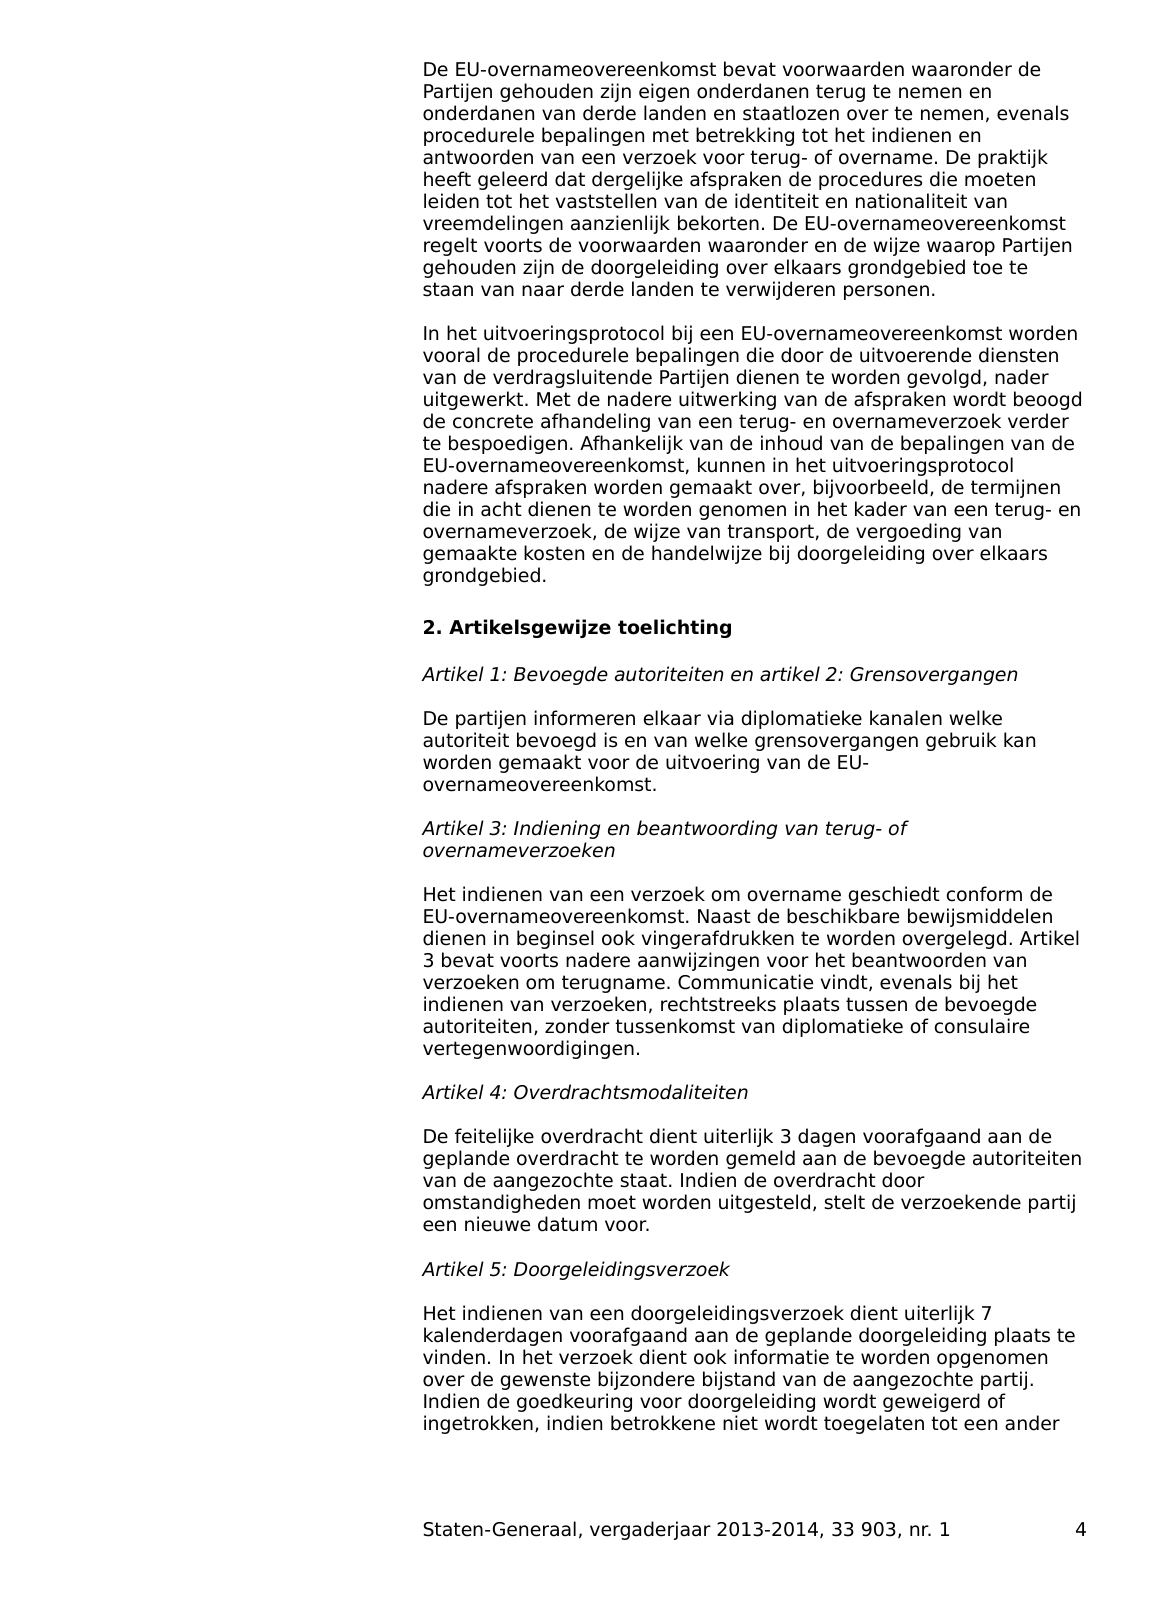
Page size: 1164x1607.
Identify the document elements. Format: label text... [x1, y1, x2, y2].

subtitle Artikel 1: Bevoegde autoriteiten en artikel 2: Grensovergangen [422, 664, 1087, 686]
text De partijen informeren elkaar via diplomatieke kanalen welke autoriteit bevoegd is en van welke grensovergangen gebruik kan worden gemaakt voor de uitvoering van de EU-overnameovereenkomst. [422, 708, 1087, 796]
text Het indienen van een verzoek om overname geschiedt conform de EU-overnameovereenkomst. Naast de beschikbare bewijsmiddelen dienen in beginsel ook vingerafdrukken te worden overgelegd. Artikel 3 bevat voorts nadere aanwijzingen voor het beantwoorden van verzoeken om terugname. Communicatie vindt, evenals bij het indienen van verzoeken, rechtstreeks plaats tussen de bevoegde autoriteiten, zonder tussenkomst van diplomatieke of consulaire vertegenwoordigingen. [422, 884, 1087, 1060]
subtitle Artikel 5: Doorgeleidingsverzoek [422, 1258, 1087, 1280]
subtitle Artikel 4: Overdrachtsmodaliteiten [422, 1082, 1087, 1104]
subtitle Artikel 3: Indiening en beantwoording van terug- of overnameverzoeken [422, 818, 1087, 862]
text Het indienen van een doorgeleidingsverzoek dient uiterlijk 7 kalenderdagen voorafgaand aan de geplande doorgeleiding plaats te vinden. In het verzoek dient ook informatie te worden opgenomen over de gewenste bijzondere bijstand van de aangezochte partij. Indien de goedkeuring voor doorgeleiding wordt geweigerd of ingetrokken, indien betrokkene niet wordt toegelaten tot een ander [422, 1303, 1087, 1434]
text De feitelijke overdracht dient uiterlijk 3 dagen voorafgaand aan de geplande overdracht te worden gemeld aan de bevoegde autoriteiten van de aangezochte staat. Indien de overdracht door omstandigheden moet worden uitgesteld, stelt de verzoekende partij een nieuwe datum voor. [422, 1126, 1087, 1236]
text De EU-overnameovereenkomst bevat voorwaarden waaronder de Partijen gehouden zijn eigen onderdanen terug te nemen en onderdanen van derde landen en staatlozen over te nemen, evenals procedurele bepalingen met betrekking tot het indienen en antwoorden van een verzoek voor terug- of overname. De praktijk heeft geleerd dat dergelijke afspraken de procedures die moeten leiden tot het vaststellen van de identiteit en nationaliteit van vreemdelingen aanzienlijk bekorten. De EU-overnameovereenkomst regelt voorts de voorwaarden waaronder en de wijze waarop Partijen gehouden zijn de doorgeleiding over elkaars grondgebied toe te staan van naar derde landen te verwijderen personen. [422, 59, 1087, 301]
text In het uitvoeringsprotocol bij een EU-overnameovereenkomst worden vooral de procedurele bepalingen die door de uitvoerende diensten van de verdragsluitende Partijen dienen te worden gevolgd, nader uitgewerkt. Met de nadere uitwerking van de afspraken wordt beoogd de concrete afhandeling van een terug- en overnameverzoek verder te bespoedigen. Afhankelijk van de inhoud van de bepalingen van de EU-overnameovereenkomst, kunnen in het uitvoeringsprotocol nadere afspraken worden gemaakt over, bijvoorbeeld, de termijnen die in acht dienen te worden genomen in het kader van een terug- en overnameverzoek, de wijze van transport, de vergoeding van gemaakte kosten en de handelwijze bij doorgeleiding over elkaars grondgebied. [422, 323, 1087, 587]
subtitle 2. Artikelsgewijze toelichting [422, 617, 1087, 639]
